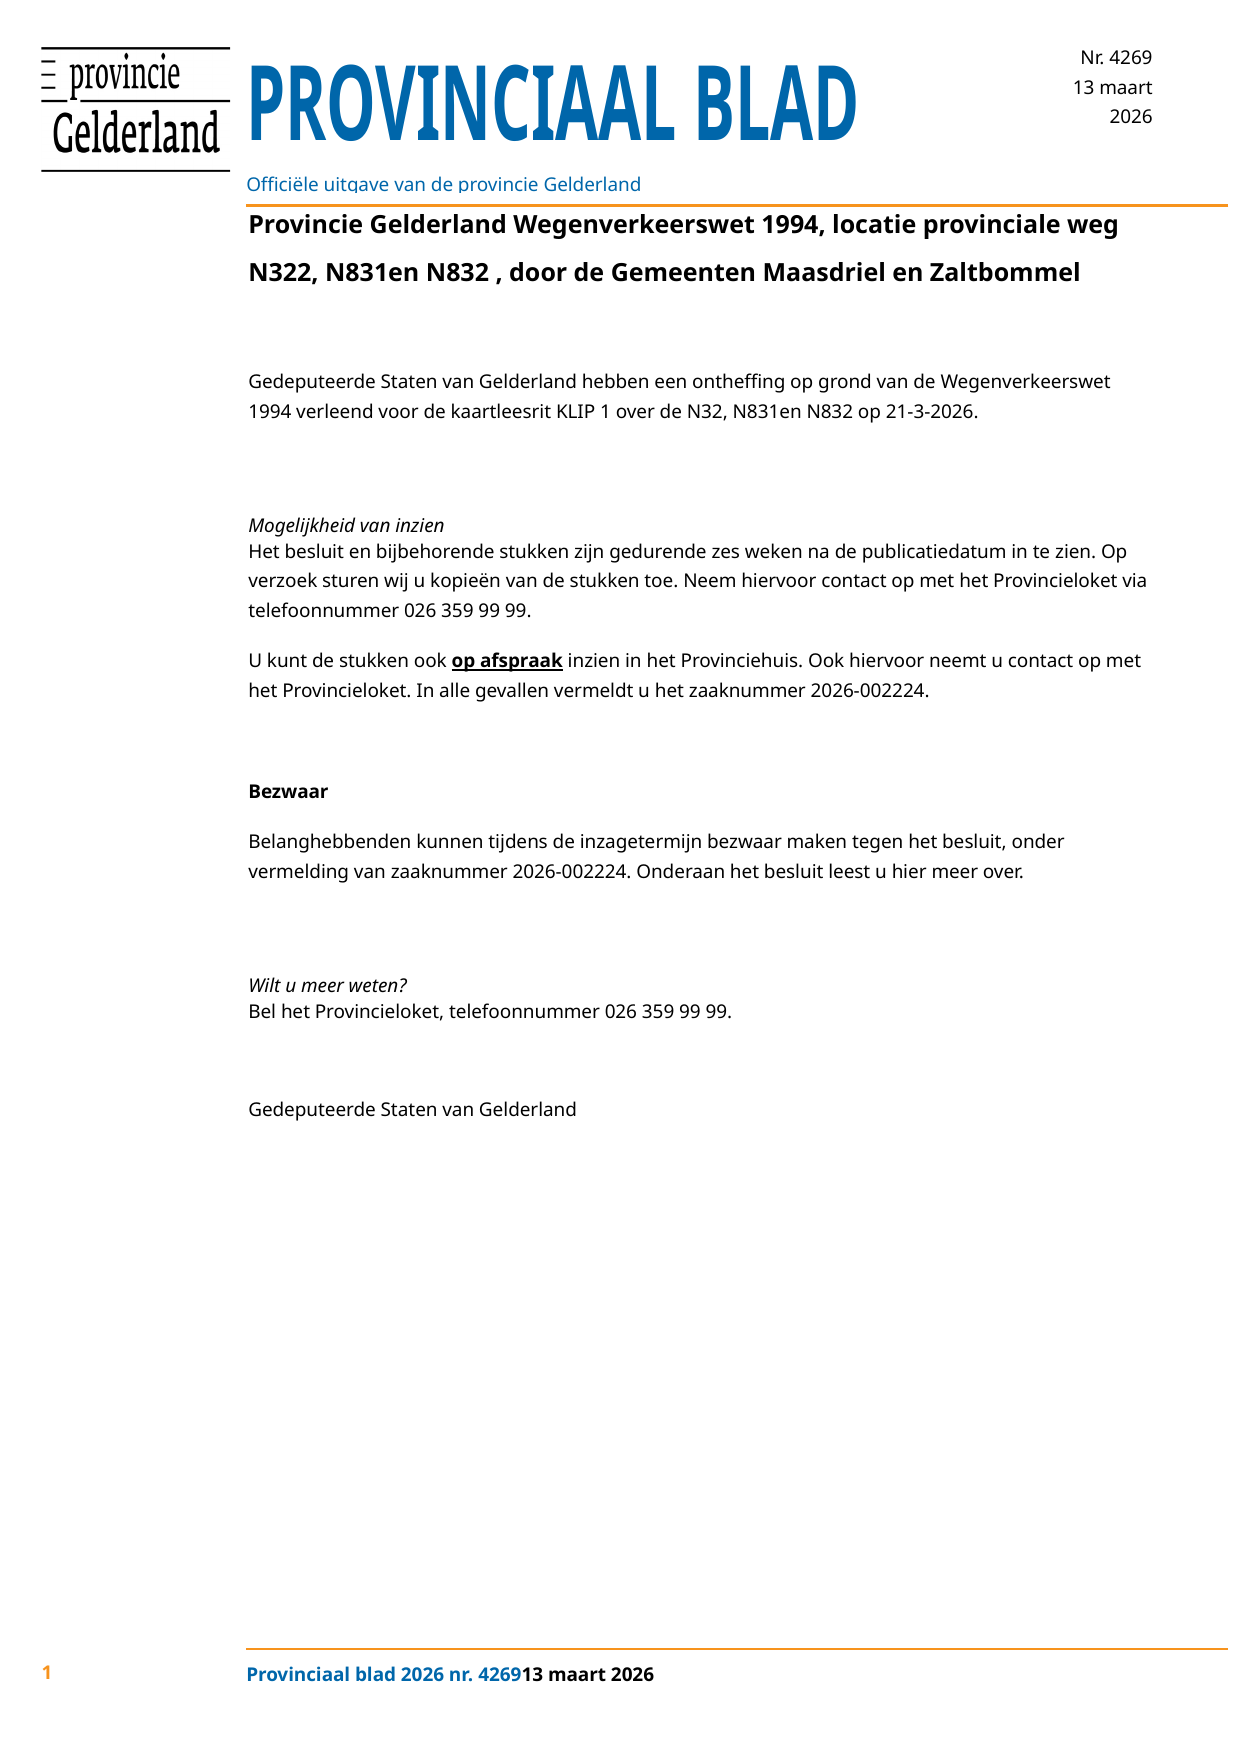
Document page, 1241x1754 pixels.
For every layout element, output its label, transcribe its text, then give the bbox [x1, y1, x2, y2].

text Wilt u meer weten? [248, 972, 1152, 998]
text Mogelijkheid van inzien [248, 512, 1152, 538]
text Het besluit en bijbehorende stukken zijn gedurende zes weken na de publicatiedatum in te zien. Op verzoek sturen wij u kopieën van de stukken toe. Neem hiervoor contact op met het Provincieloket via telefoonnummer 026 359 99 99. [248, 538, 1152, 623]
text Gedeputeerde Staten van Gelderland hebben een ontheffing op grond van de Wegenverkeerswet 1994 verleend voor de kaartleesrit KLIP 1 over de N32, N831en N832 op 21-3-2026. [248, 368, 1152, 424]
text Belanghebbenden kunnen tijdens de inzagetermijn bezwaar maken tegen het besluit, onder vermelding van zaaknummer 2026-002224. Onderaan het besluit leest u hier meer over. [248, 828, 1152, 884]
text Bezwaar [248, 778, 1152, 804]
text Bel het Provincieloket, telefoonnummer 026 359 99 99. [248, 998, 1152, 1024]
text Provincie Gelderland Wegenverkeerswet 1994, locatie provinciale weg N322, N831en N832 , door de Gemeenten Maasdriel en Zaltbommel [248, 207, 1152, 288]
text Gedeputeerde Staten van Gelderland [248, 1096, 1152, 1122]
text U kunt de stukken ook op afspraak inzien in het Provinciehuis. Ook hiervoor neemt u contact op met het Provincieloket. In alle gevallen vermeldt u het zaaknummer 2026-002224. [248, 648, 1152, 703]
picture [41, 47, 231, 172]
